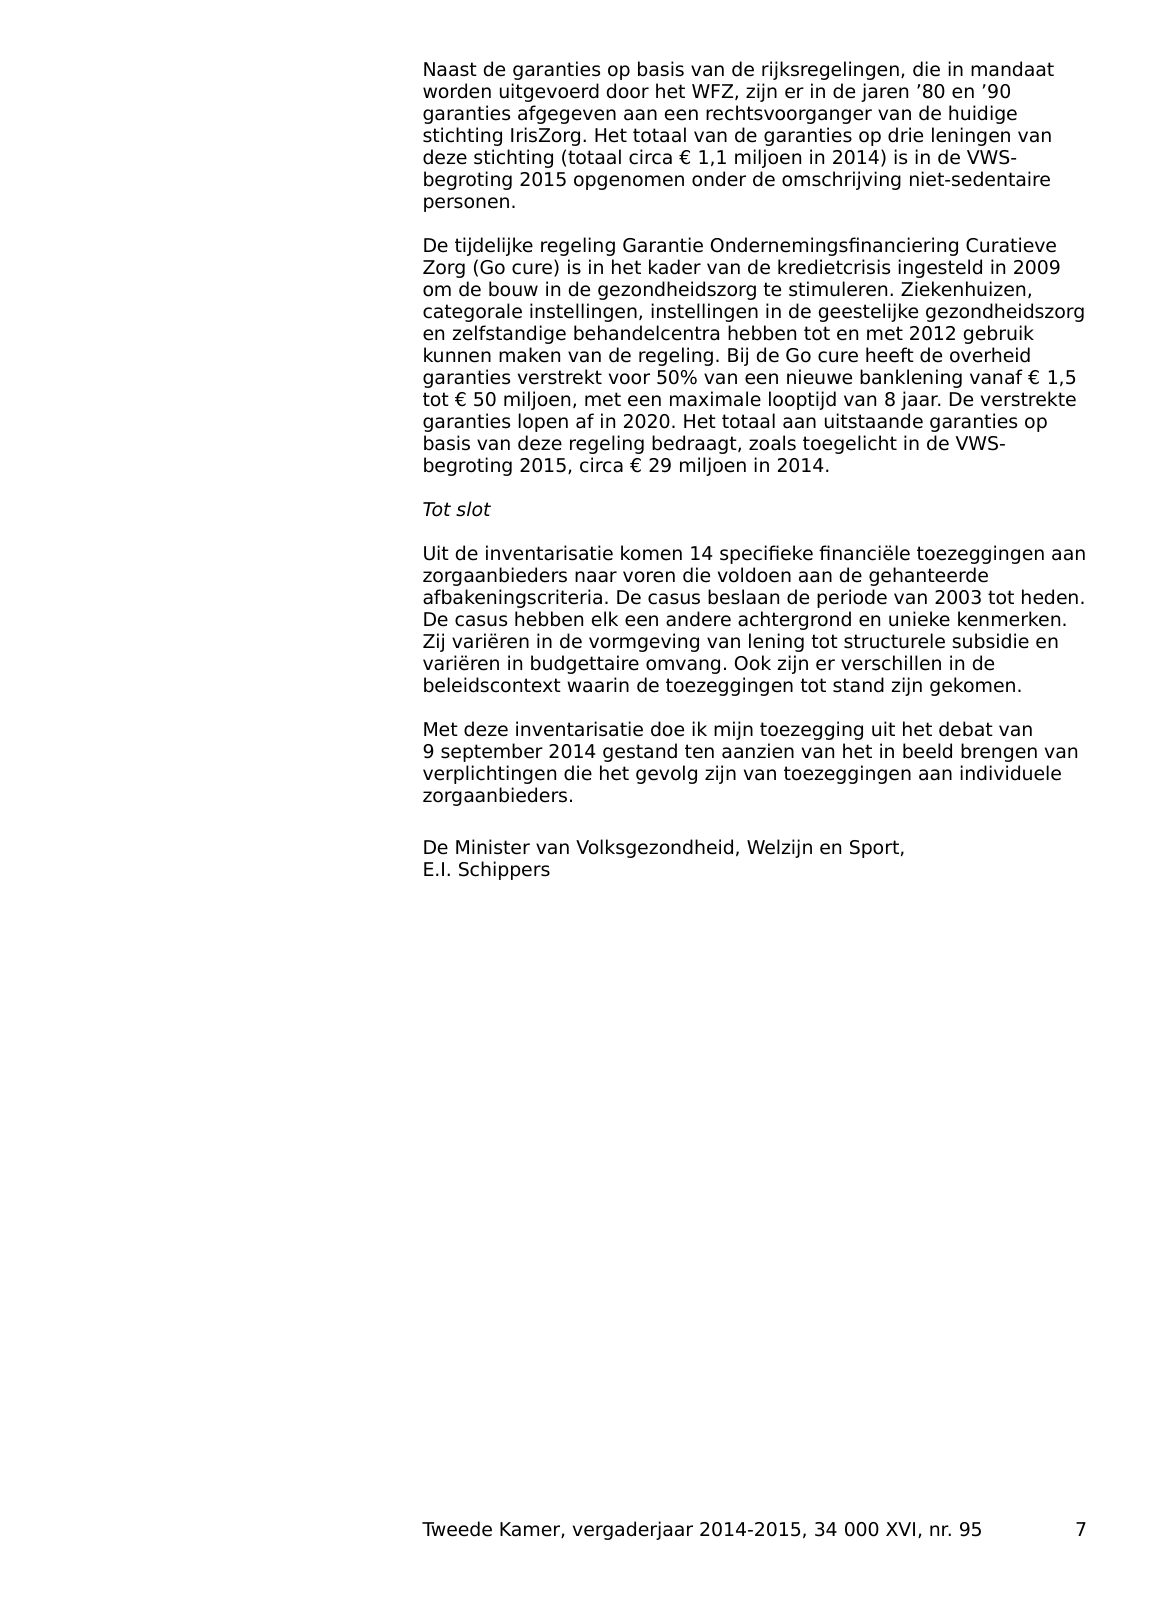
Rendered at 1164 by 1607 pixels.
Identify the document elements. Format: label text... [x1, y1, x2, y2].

text Uit de inventarisatie komen 14 specifieke financiële toezeggingen aan zorgaanbieders naar voren die voldoen aan de gehanteerde afbakeningscriteria. De casus beslaan de periode van 2003 tot heden. De casus hebben elk een andere achtergrond en unieke kenmerken. Zij variëren in de vormgeving van lening tot structurele subsidie en variëren in budgettaire omvang. Ook zijn er verschillen in de beleidscontext waarin de toezeggingen tot stand zijn gekomen. [422, 543, 1087, 697]
text De Minister van Volksgezondheid, Welzijn en Sport, E.I. Schippers [422, 837, 1087, 881]
text Met deze inventarisatie doe ik mijn toezegging uit het debat van 9 september 2014 gestand ten aanzien van het in beeld brengen van verplichtingen die het gevolg zijn van toezeggingen aan individuele zorgaanbieders. [422, 719, 1087, 807]
text Naast de garanties op basis van de rijksregelingen, die in mandaat worden uitgevoerd door het WFZ, zijn er in de jaren ’80 en ’90 garanties afgegeven aan een rechtsvoorganger van de huidige stichting IrisZorg. Het totaal van de garanties op drie leningen van deze stichting (totaal circa € 1,1 miljoen in 2014) is in de VWS-begroting 2015 opgenomen onder de omschrijving niet-sedentaire personen. [422, 59, 1087, 213]
subtitle Tot slot [422, 499, 1087, 521]
text De tijdelijke regeling Garantie Ondernemingsfinanciering Curatieve Zorg (Go cure) is in het kader van de kredietcrisis ingesteld in 2009 om de bouw in de gezondheidszorg te stimuleren. Ziekenhuizen, categorale instellingen, instellingen in de geestelijke gezondheidszorg en zelfstandige behandelcentra hebben tot en met 2012 gebruik kunnen maken van de regeling. Bij de Go cure heeft de overheid garanties verstrekt voor 50% van een nieuwe banklening vanaf € 1,5 tot € 50 miljoen, met een maximale looptijd van 8 jaar. De verstrekte garanties lopen af in 2020. Het totaal aan uitstaande garanties op basis van deze regeling bedraagt, zoals toegelicht in de VWS-begroting 2015, circa € 29 miljoen in 2014. [422, 235, 1087, 477]
